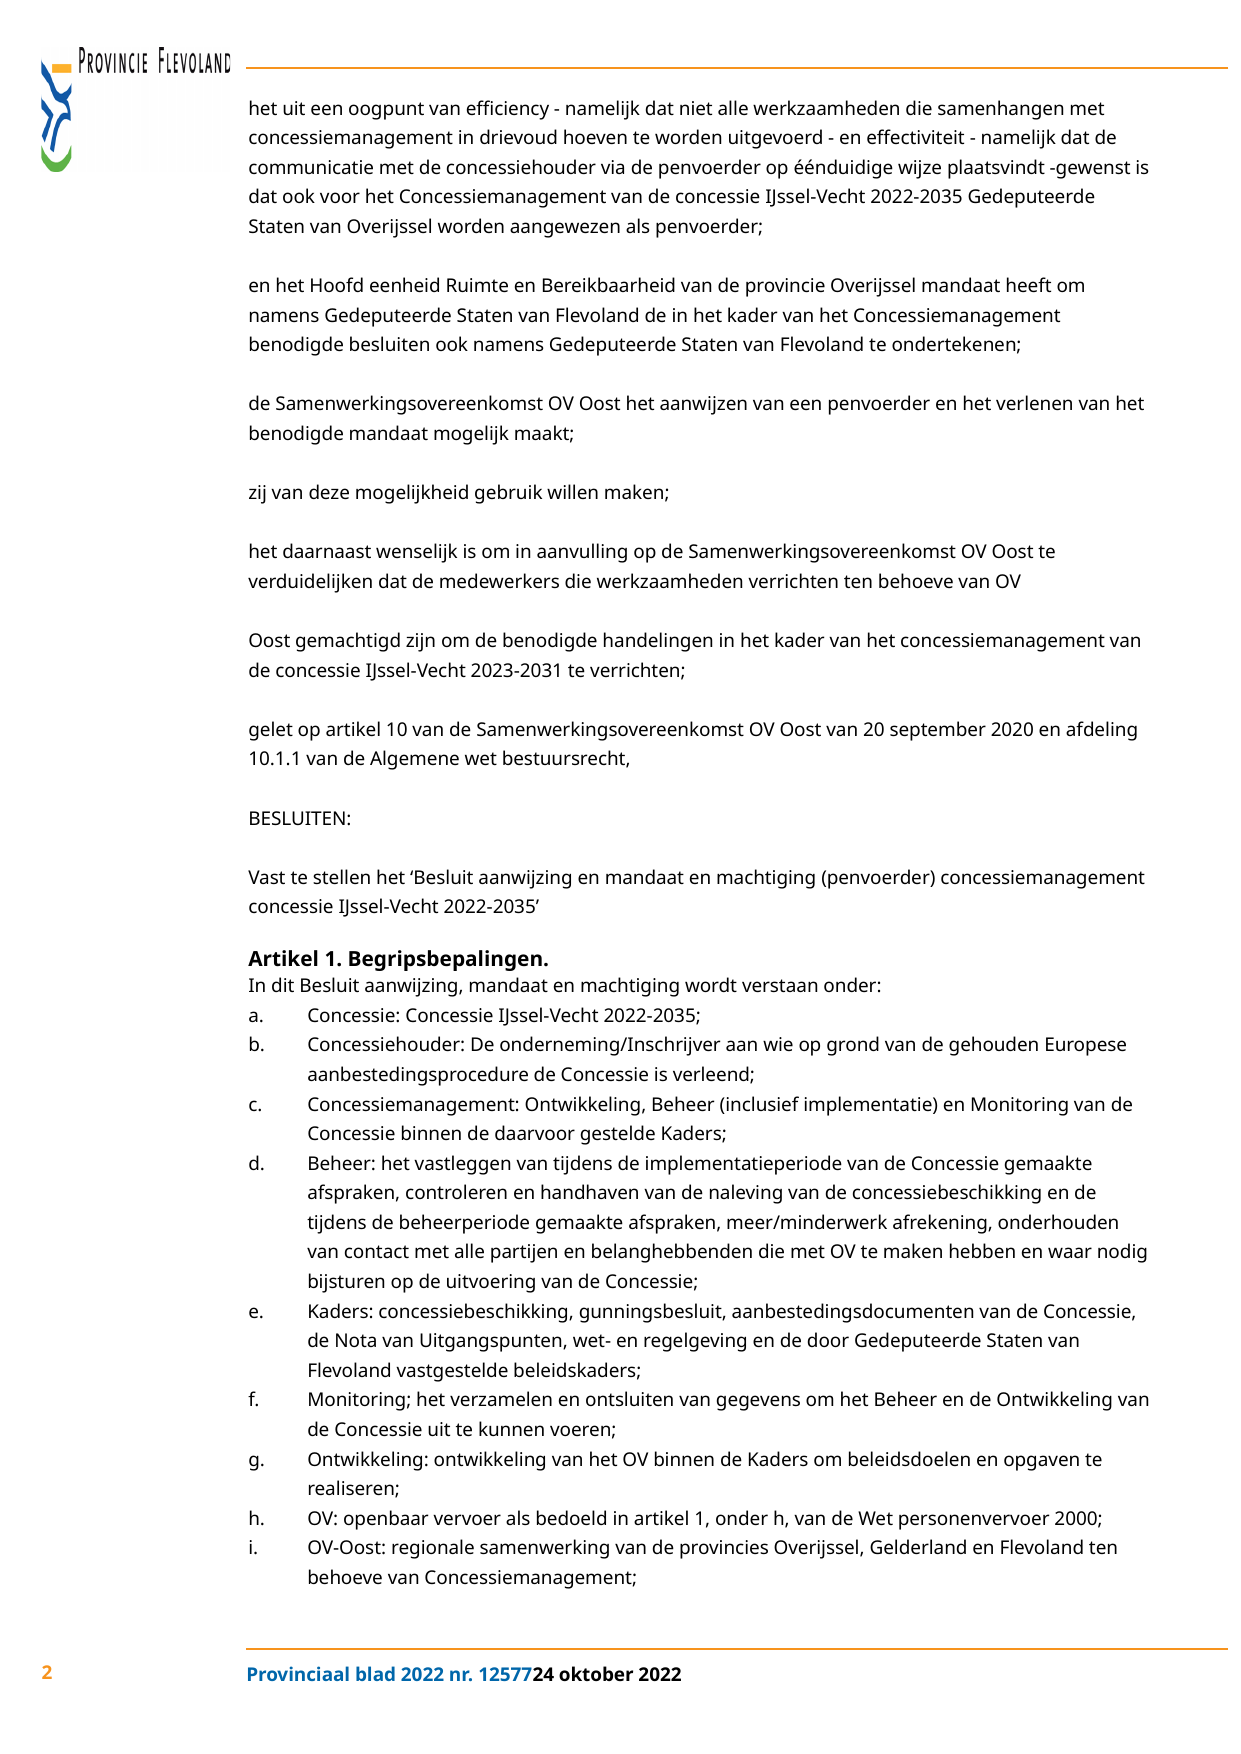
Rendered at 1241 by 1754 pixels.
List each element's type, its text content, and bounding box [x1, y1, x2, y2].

text Oost gemachtigd zijn om de benodigde handelingen in het kader van het concessiemanagement van de concessie IJssel-Vecht 2023-2031 te verrichten; [248, 627, 1152, 683]
list Monitoring; het verzamelen en ontsluiten van gegevens om het Beheer en de Ontwikkeling van de Concessie uit te kunnen voeren; [248, 1387, 1152, 1442]
text het uit een oogpunt van efficiency - namelijk dat niet alle werkzaamheden die samenhangen met concessiemanagement in drievoud hoeven te worden uitgevoerd - en effectiviteit - namelijk dat de communicatie met de concessiehouder via de penvoerder op éénduidige wijze plaatsvindt -gewenst is dat ook voor het Concessiemanagement van de concessie IJssel-Vecht 2022-2035 Gedeputeerde Staten van Overijssel worden aangewezen als penvoerder; [248, 95, 1152, 239]
picture [41, 47, 231, 172]
list OV: openbaar vervoer als bedoeld in artikel 1, onder h, van de Wet personenvervoer 2000; [248, 1505, 1152, 1531]
list Ontwikkeling: ontwikkeling van het OV binnen de Kaders om beleidsdoelen en opgaven te realiseren; [248, 1446, 1152, 1501]
text In dit Besluit aanwijzing, mandaat en machtiging wordt verstaan onder: [248, 972, 1152, 998]
list Kaders: concessiebeschikking, gunningsbesluit, aanbestedingsdocumenten van de Concessie, de Nota van Uitgangspunten, wet- en regelgeving en de door Gedeputeerde Staten van Flevoland vastgestelde beleidskaders; [248, 1298, 1152, 1383]
text BESLUITEN: [248, 805, 1152, 831]
text Artikel 1. Begripsbepalingen. [248, 944, 1152, 972]
text zij van deze mogelijkheid gebruik willen maken; [248, 479, 1152, 505]
text Vast te stellen het ‘Besluit aanwijzing en mandaat en machtiging (penvoerder) concessiemanagement concessie IJssel-Vecht 2022-2035’ [248, 864, 1152, 919]
text en het Hoofd eenheid Ruimte en Bereikbaarheid van de provincie Overijssel mandaat heeft om namens Gedeputeerde Staten van Flevoland de in het kader van het Concessiemanagement benodigde besluiten ook namens Gedeputeerde Staten van Flevoland te ondertekenen; [248, 272, 1152, 357]
list Concessie: Concessie IJssel-Vecht 2022-2035; [248, 1002, 1152, 1028]
text het daarnaast wenselijk is om in aanvulling op de Samenwerkingsovereenkomst OV Oost te verduidelijken dat de medewerkers die werkzaamheden verrichten ten behoeve van OV [248, 538, 1152, 594]
text de Samenwerkingsovereenkomst OV Oost het aanwijzen van een penvoerder en het verlenen van het benodigde mandaat mogelijk maakt; [248, 391, 1152, 446]
list Concessiehouder: De onderneming/Inschrijver aan wie op grond van de gehouden Europese aanbestedingsprocedure de Concessie is verleend; [248, 1032, 1152, 1087]
list Concessiemanagement: Ontwikkeling, Beheer (inclusief implementatie) en Monitoring van de Concessie binnen de daarvoor gestelde Kaders; [248, 1091, 1152, 1146]
list Beheer: het vastleggen van tijdens de implementatieperiode van de Concessie gemaakte afspraken, controleren en handhaven van de naleving van de concessiebeschikking en de tijdens de beheerperiode gemaakte afspraken, meer/minderwerk afrekening, onderhouden van contact met alle partijen en belanghebbenden die met OV te maken hebben en waar nodig bijsturen op de uitvoering van de Concessie; [248, 1150, 1152, 1294]
list OV-Oost: regionale samenwerking van de provincies Overijssel, Gelderland en Flevoland ten behoeve van Concessiemanagement; [248, 1534, 1152, 1590]
text gelet op artikel 10 van de Samenwerkingsovereenkomst OV Oost van 20 september 2020 en afdeling 10.1.1 van de Algemene wet bestuursrecht, [248, 716, 1152, 771]
